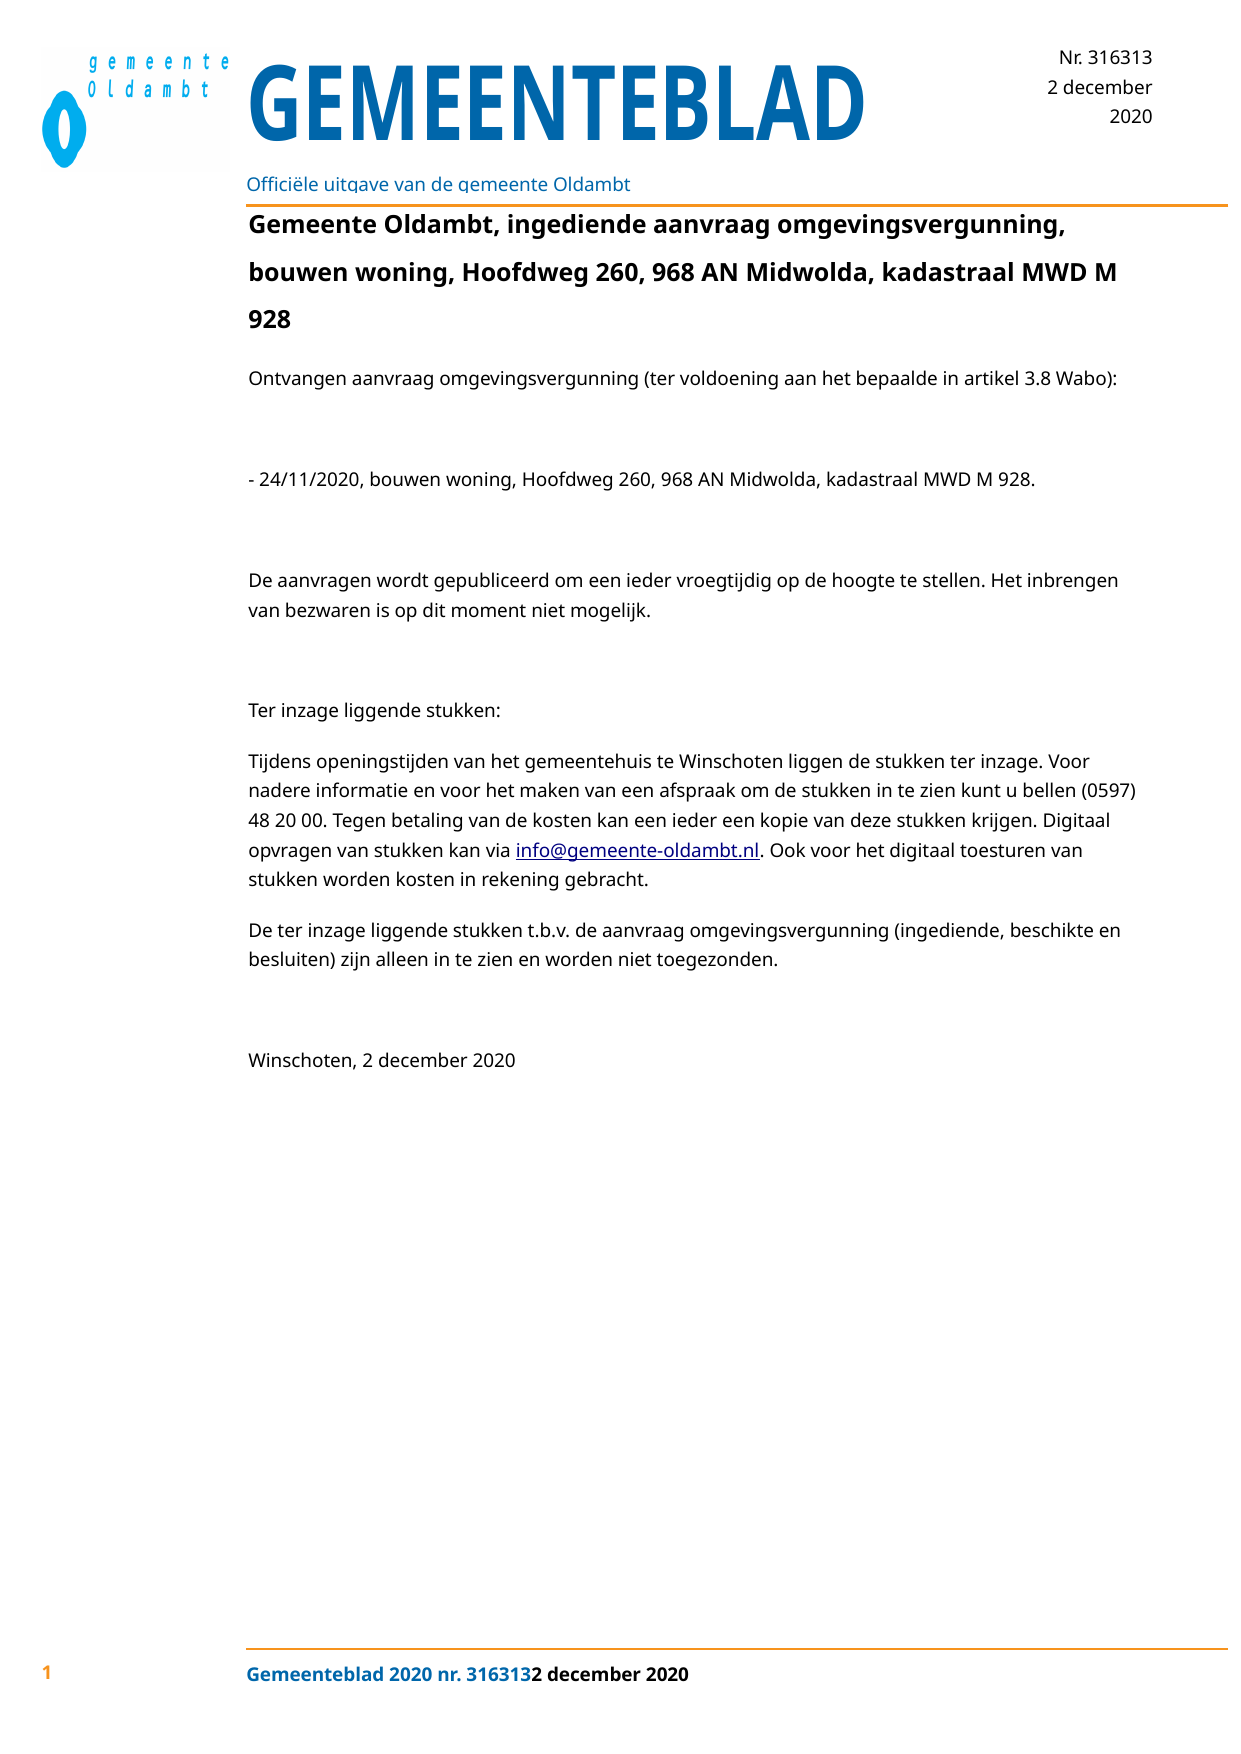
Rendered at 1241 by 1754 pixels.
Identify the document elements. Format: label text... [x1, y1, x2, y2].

text Ontvangen aanvraag omgevingsvergunning (ter voldoening aan het bepaalde in artikel 3.8 Wabo): [248, 366, 1152, 391]
text Gemeente Oldambt, ingediende aanvraag omgevingsvergunning, bouwen woning, Hoofdweg 260, 968 AN Midwolda, kadastraal MWD M 928 [248, 207, 1152, 336]
text De ter inzage liggende stukken t.b.v. de aanvraag omgevingsvergunning (ingediende, beschikte en besluiten) zijn alleen in te zien en worden niet toegezonden. [248, 917, 1152, 972]
text Ter inzage liggende stukken: [248, 698, 1152, 723]
text De aanvragen wordt gepubliceerd om een ieder vroegtijdig op de hoogte te stellen. Het inbrengen van bezwaren is op dit moment niet mogelijk. [248, 567, 1152, 622]
text Tijdens openingstijden van het gemeentehuis te Winschoten liggen de stukken ter inzage. Voor nadere informatie en voor het maken van een afspraak om de stukken in te zien kunt u bellen (0597) 48 20 00. Tegen betaling van de kosten kan een ieder een kopie van deze stukken krijgen. Digitaal opvragen van stukken kan via info@gemeente-oldambt.nl. Ook voor het digitaal toesturen van stukken worden kosten in rekening gebracht. [248, 748, 1152, 892]
text Winschoten, 2 december 2020 [248, 1047, 1152, 1073]
text - 24/11/2020, bouwen woning, Hoofdweg 260, 968 AN Midwolda, kadastraal MWD M 928. [248, 466, 1152, 492]
picture [41, 47, 231, 172]
